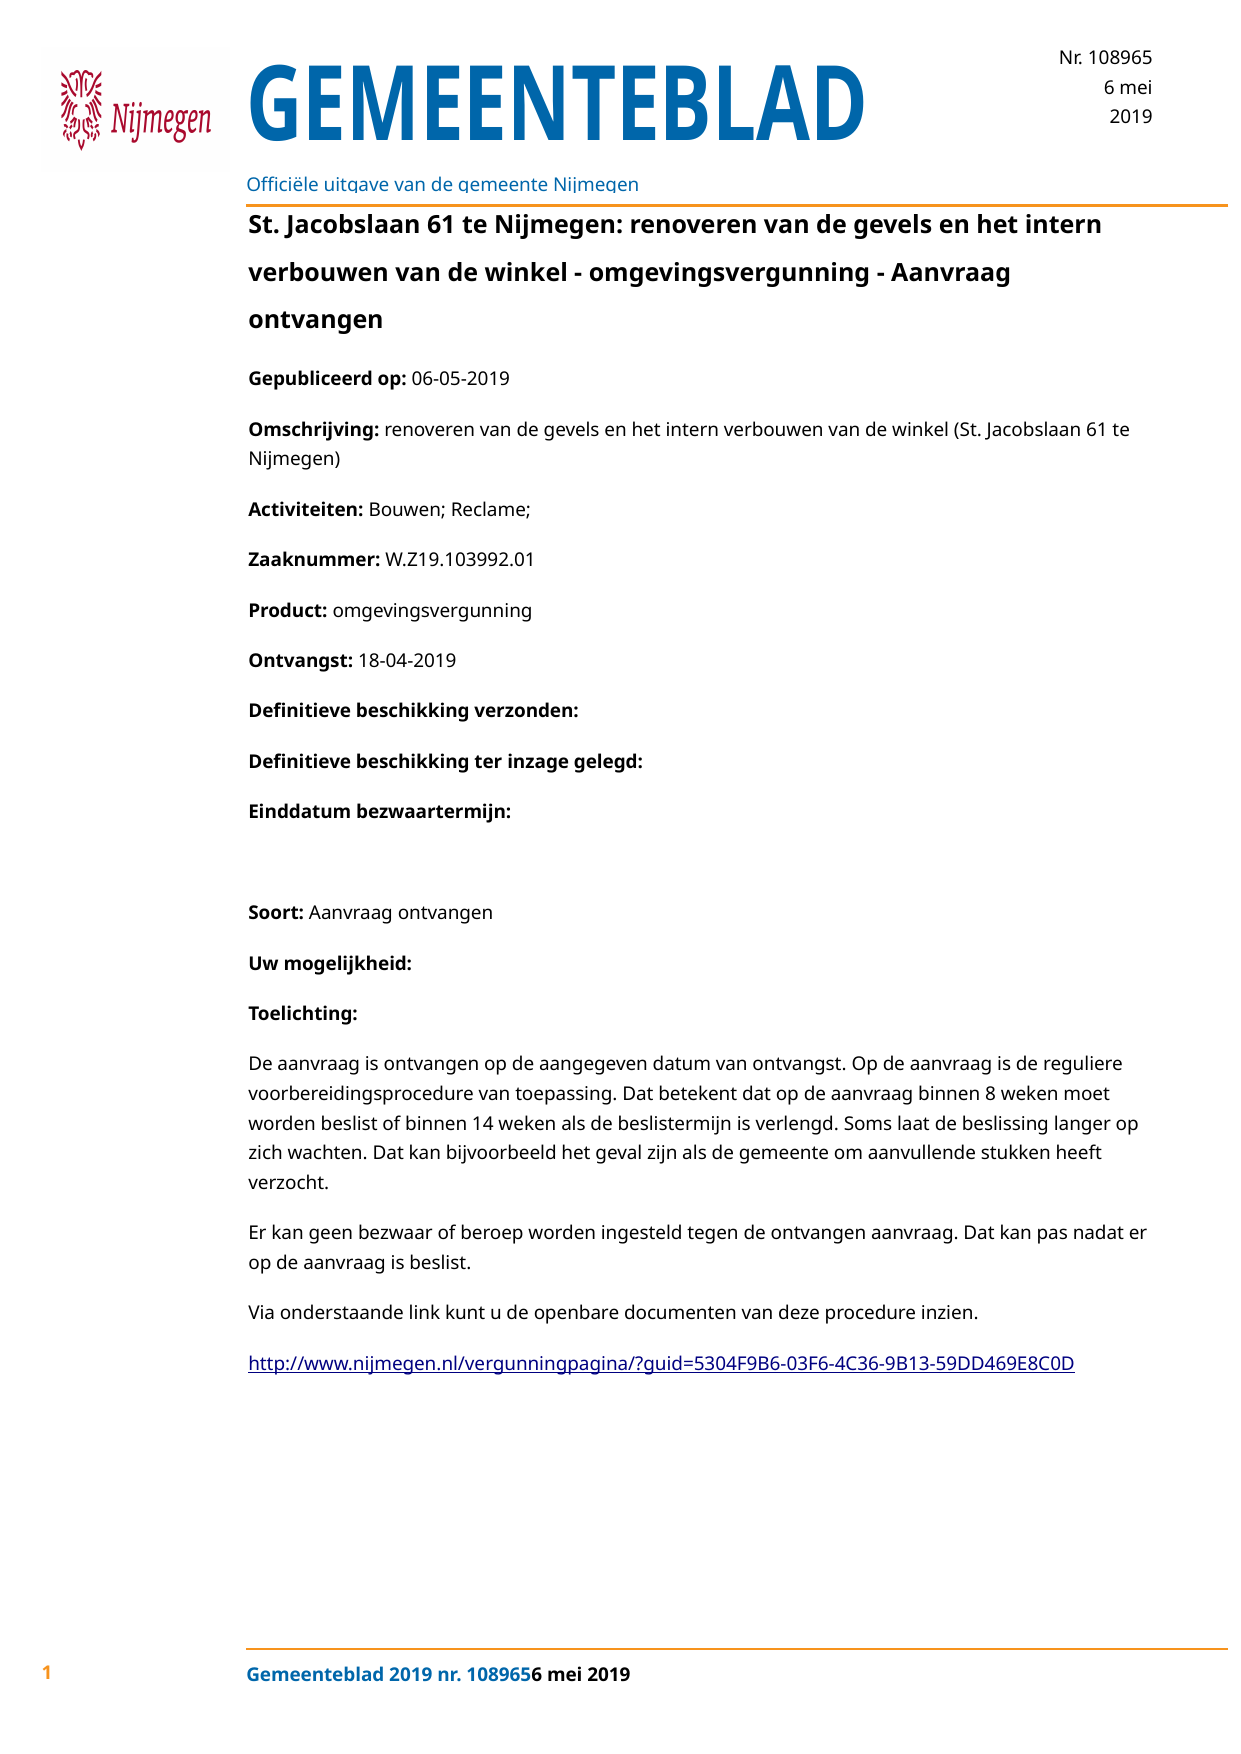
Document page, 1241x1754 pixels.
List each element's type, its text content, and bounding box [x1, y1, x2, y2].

text Definitieve beschikking verzonden: [248, 698, 1152, 723]
text Einddatum bezwaartermijn: [248, 798, 1152, 824]
text Zaaknummer: W.Z19.103992.01 [248, 546, 1152, 572]
text Activiteiten: Bouwen; Reclame; [248, 496, 1152, 522]
text Product: omgevingsvergunning [248, 597, 1152, 622]
text Uw mogelijkheid: [248, 950, 1152, 975]
picture [41, 47, 231, 172]
text Er kan geen bezwaar of beroep worden ingesteld tegen de ontvangen aanvraag. Dat kan pas nadat er op de aanvraag is beslist. [248, 1219, 1152, 1274]
text Gepubliceerd op: 06-05-2019 [248, 366, 1152, 391]
text Omschrijving: renoveren van de gevels en het intern verbouwen van de winkel (St. Jacobslaan 61 te Nijmegen) [248, 416, 1152, 471]
text http://www.nijmegen.nl/vergunningpagina/?guid=5304F9B6-03F6-4C36-9B13-59DD469E8C0D [248, 1350, 1152, 1375]
text Soort: Aanvraag ontvangen [248, 899, 1152, 925]
text De aanvraag is ontvangen op de aangegeven datum van ontvangst. Op de aanvraag is de reguliere voorbereidingsprocedure van toepassing. Dat betekent dat op de aanvraag binnen 8 weken moet worden beslist of binnen 14 weken als de beslistermijn is verlengd. Soms laat de beslissing langer op zich wachten. Dat kan bijvoorbeeld het geval zijn als de gemeente om aanvullende stukken heeft verzocht. [248, 1051, 1152, 1194]
text Definitieve beschikking ter inzage gelegd: [248, 748, 1152, 774]
text St. Jacobslaan 61 te Nijmegen: renoveren van de gevels en het intern verbouwen van de winkel - omgevingsvergunning - Aanvraag ontvangen [248, 207, 1152, 336]
text Ontvangst: 18-04-2019 [248, 647, 1152, 673]
text Via onderstaande link kunt u de openbare documenten van deze procedure inzien. [248, 1299, 1152, 1325]
text Toelichting: [248, 1000, 1152, 1026]
